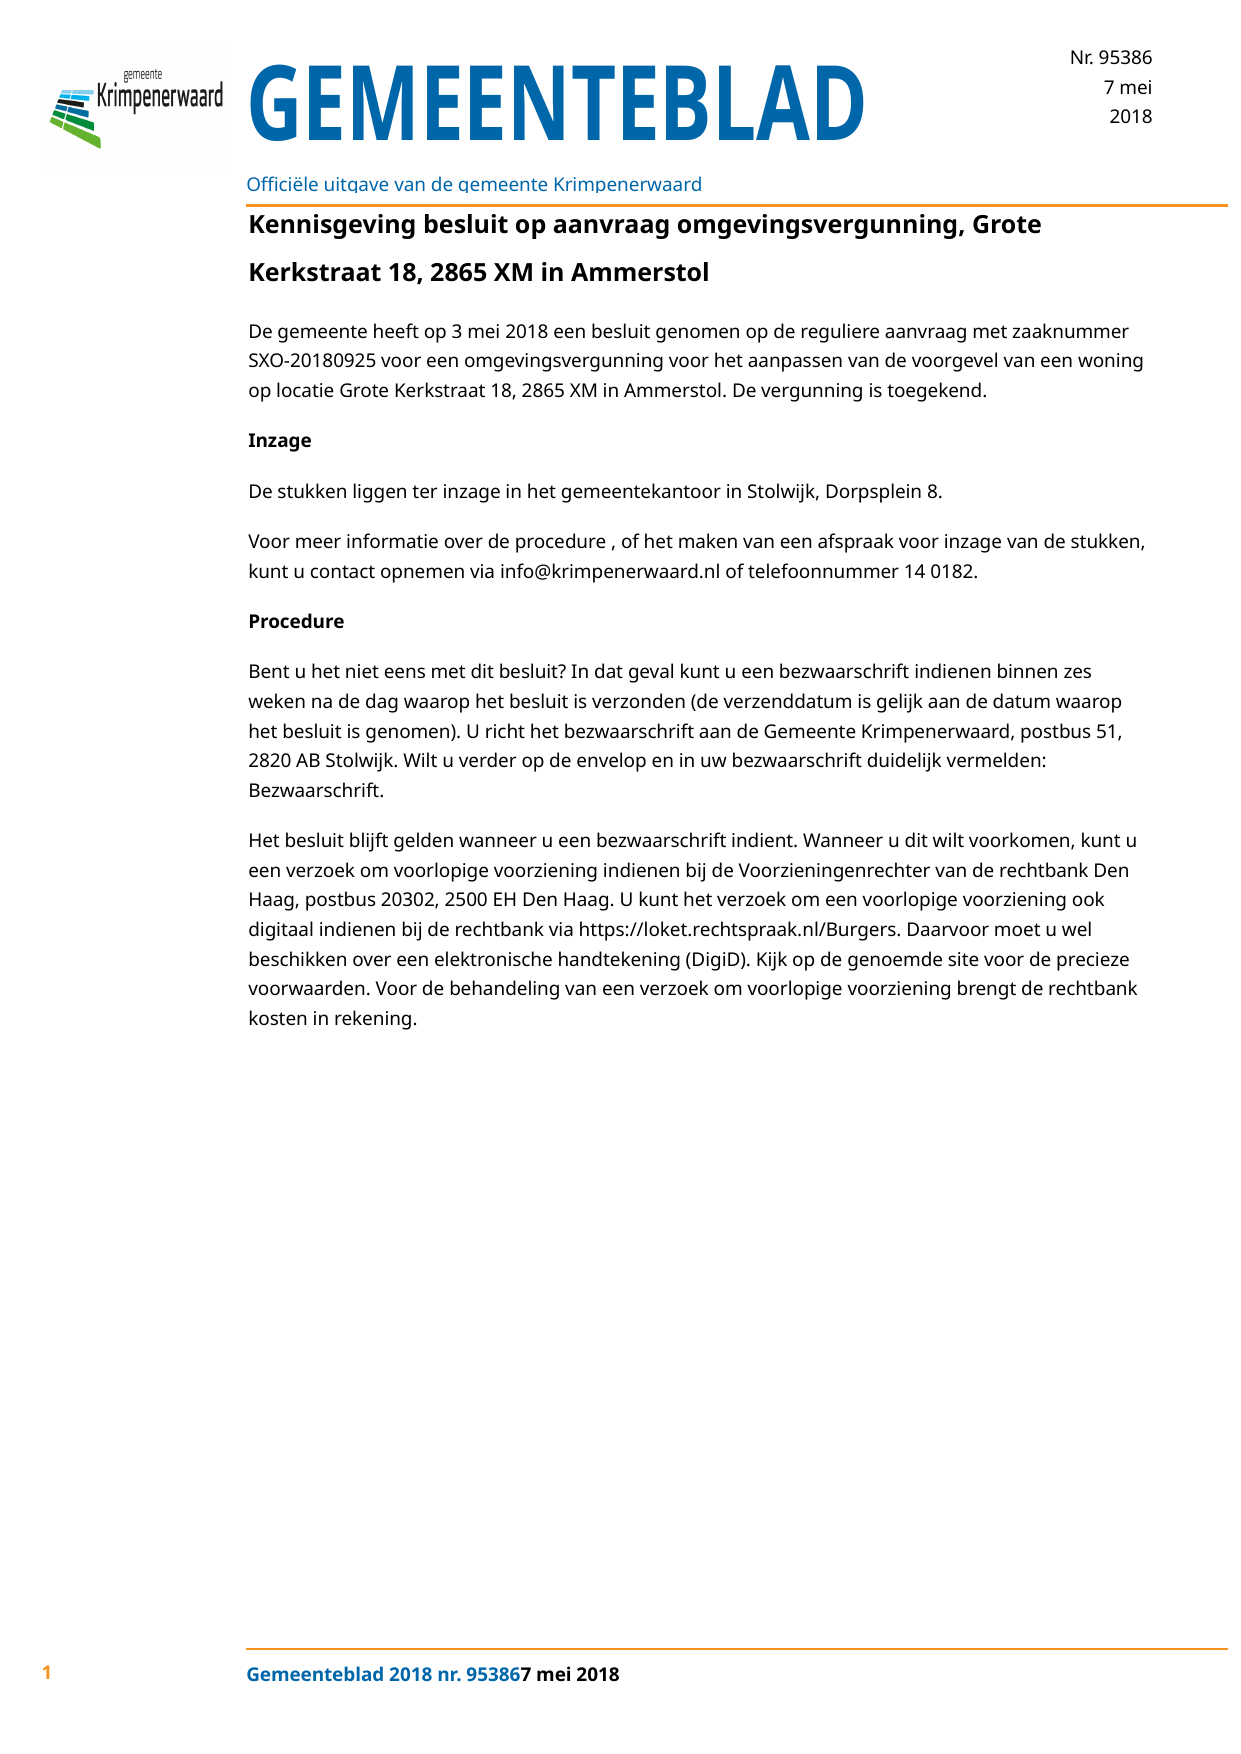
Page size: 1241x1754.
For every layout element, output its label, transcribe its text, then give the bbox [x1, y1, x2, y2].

text Kennisgeving besluit op aanvraag omgevingsvergunning, Grote Kerkstraat 18, 2865 XM in Ammerstol [248, 207, 1152, 288]
text De gemeente heeft op 3 mei 2018 een besluit genomen op de reguliere aanvraag met zaaknummer SXO-20180925 voor een omgevingsvergunning voor het aanpassen van de voorgevel van een woning op locatie Grote Kerkstraat 18, 2865 XM in Ammerstol. De vergunning is toegekend. [248, 318, 1152, 403]
text Het besluit blijft gelden wanneer u een bezwaarschrift indient. Wanneer u dit wilt voorkomen, kunt u een verzoek om voorlopige voorziening indienen bij de Voorzieningenrechter van de rechtbank Den Haag, postbus 20302, 2500 EH Den Haag. U kunt het verzoek om een voorlopige voorziening ook digitaal indienen bij de rechtbank via https://loket.rechtspraak.nl/Burgers. Daarvoor moet u wel beschikken over een elektronische handtekening (DigiD). Kijk op de genoemde site voor de precieze voorwaarden. Voor de behandeling van een verzoek om voorlopige voorziening brengt de rechtbank kosten in rekening. [248, 827, 1152, 1031]
text De stukken liggen ter inzage in het gemeentekantoor in Stolwijk, Dorpsplein 8. [248, 478, 1152, 504]
text Voor meer informatie over de procedure , of het maken van een afspraak voor inzage van de stukken, kunt u contact opnemen via info@krimpenerwaard.nl of telefoonnummer 14 0182. [248, 528, 1152, 584]
picture [41, 47, 231, 172]
text Bent u het niet eens met dit besluit? In dat geval kunt u een bezwaarschrift indienen binnen zes weken na de dag waarop het besluit is verzonden (de verzenddatum is gelijk aan de datum waarop het besluit is genomen). U richt het bezwaarschrift aan de Gemeente Krimpenerwaard, postbus 51, 2820 AB Stolwijk. Wilt u verder op de envelop en in uw bezwaarschrift duidelijk vermelden: Bezwaarschrift. [248, 659, 1152, 803]
text Inzage [248, 427, 1152, 453]
text Procedure [248, 608, 1152, 634]
